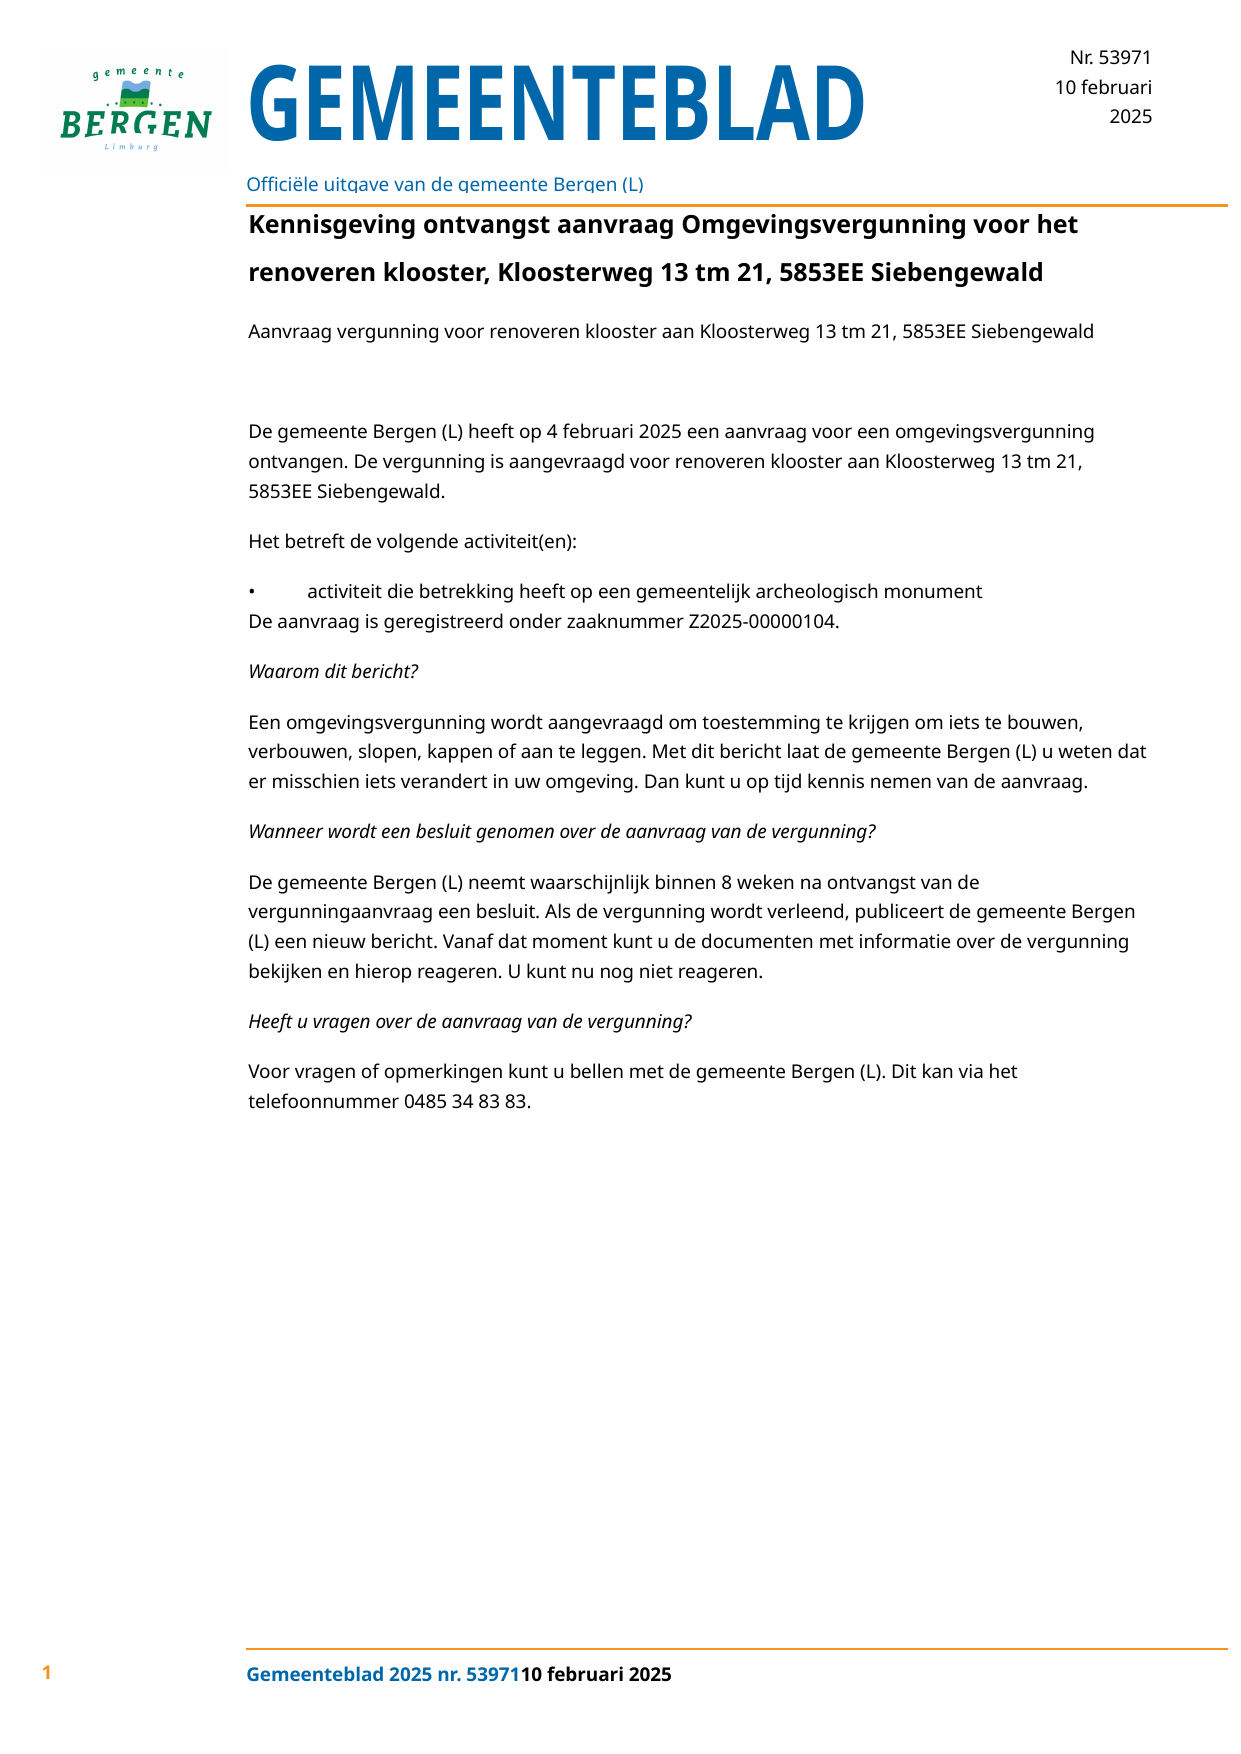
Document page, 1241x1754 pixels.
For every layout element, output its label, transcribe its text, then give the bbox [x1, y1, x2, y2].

text Heeft u vragen over de aanvraag van de vergunning? [248, 1008, 1152, 1034]
text Het betreft de volgende activiteit(en): [248, 528, 1152, 554]
text Een omgevingsvergunning wordt aangevraagd om toestemming te krijgen om iets te bouwen, verbouwen, slopen, kappen of aan te leggen. Met dit bericht laat de gemeente Bergen (L) u weten dat er misschien iets verandert in uw omgeving. Dan kunt u op tijd kennis nemen van de aanvraag. [248, 709, 1152, 794]
list activiteit die betrekking heeft op een gemeentelijk archeologisch monument [248, 579, 1152, 604]
text Voor vragen of opmerkingen kunt u bellen met de gemeente Bergen (L). Dit kan via het telefoonnummer 0485 34 83 83. [248, 1059, 1152, 1114]
picture [41, 47, 231, 172]
text De aanvraag is geregistreerd onder zaaknummer Z2025-00000104. [248, 608, 1152, 634]
text De gemeente Bergen (L) heeft op 4 februari 2025 een aanvraag voor een omgevingsvergunning ontvangen. De vergunning is aangevraagd voor renoveren klooster aan Kloosterweg 13 tm 21, 5853EE Siebengewald. [248, 419, 1152, 504]
text Wanneer wordt een besluit genomen over de aanvraag van de vergunning? [248, 819, 1152, 844]
text De gemeente Bergen (L) neemt waarschijnlijk binnen 8 weken na ontvangst van de vergunningaanvraag een besluit. Als de vergunning wordt verleend, publiceert de gemeente Bergen (L) een nieuw bericht. Vanaf dat moment kunt u de documenten met informatie over de vergunning bekijken en hierop reageren. U kunt nu nog niet reageren. [248, 869, 1152, 984]
text Waarom dit bericht? [248, 659, 1152, 684]
text Kennisgeving ontvangst aanvraag Omgevingsvergunning voor het renoveren klooster, Kloosterweg 13 tm 21, 5853EE Siebengewald [248, 207, 1152, 288]
text Aanvraag vergunning voor renoveren klooster aan Kloosterweg 13 tm 21, 5853EE Siebengewald [248, 318, 1152, 344]
